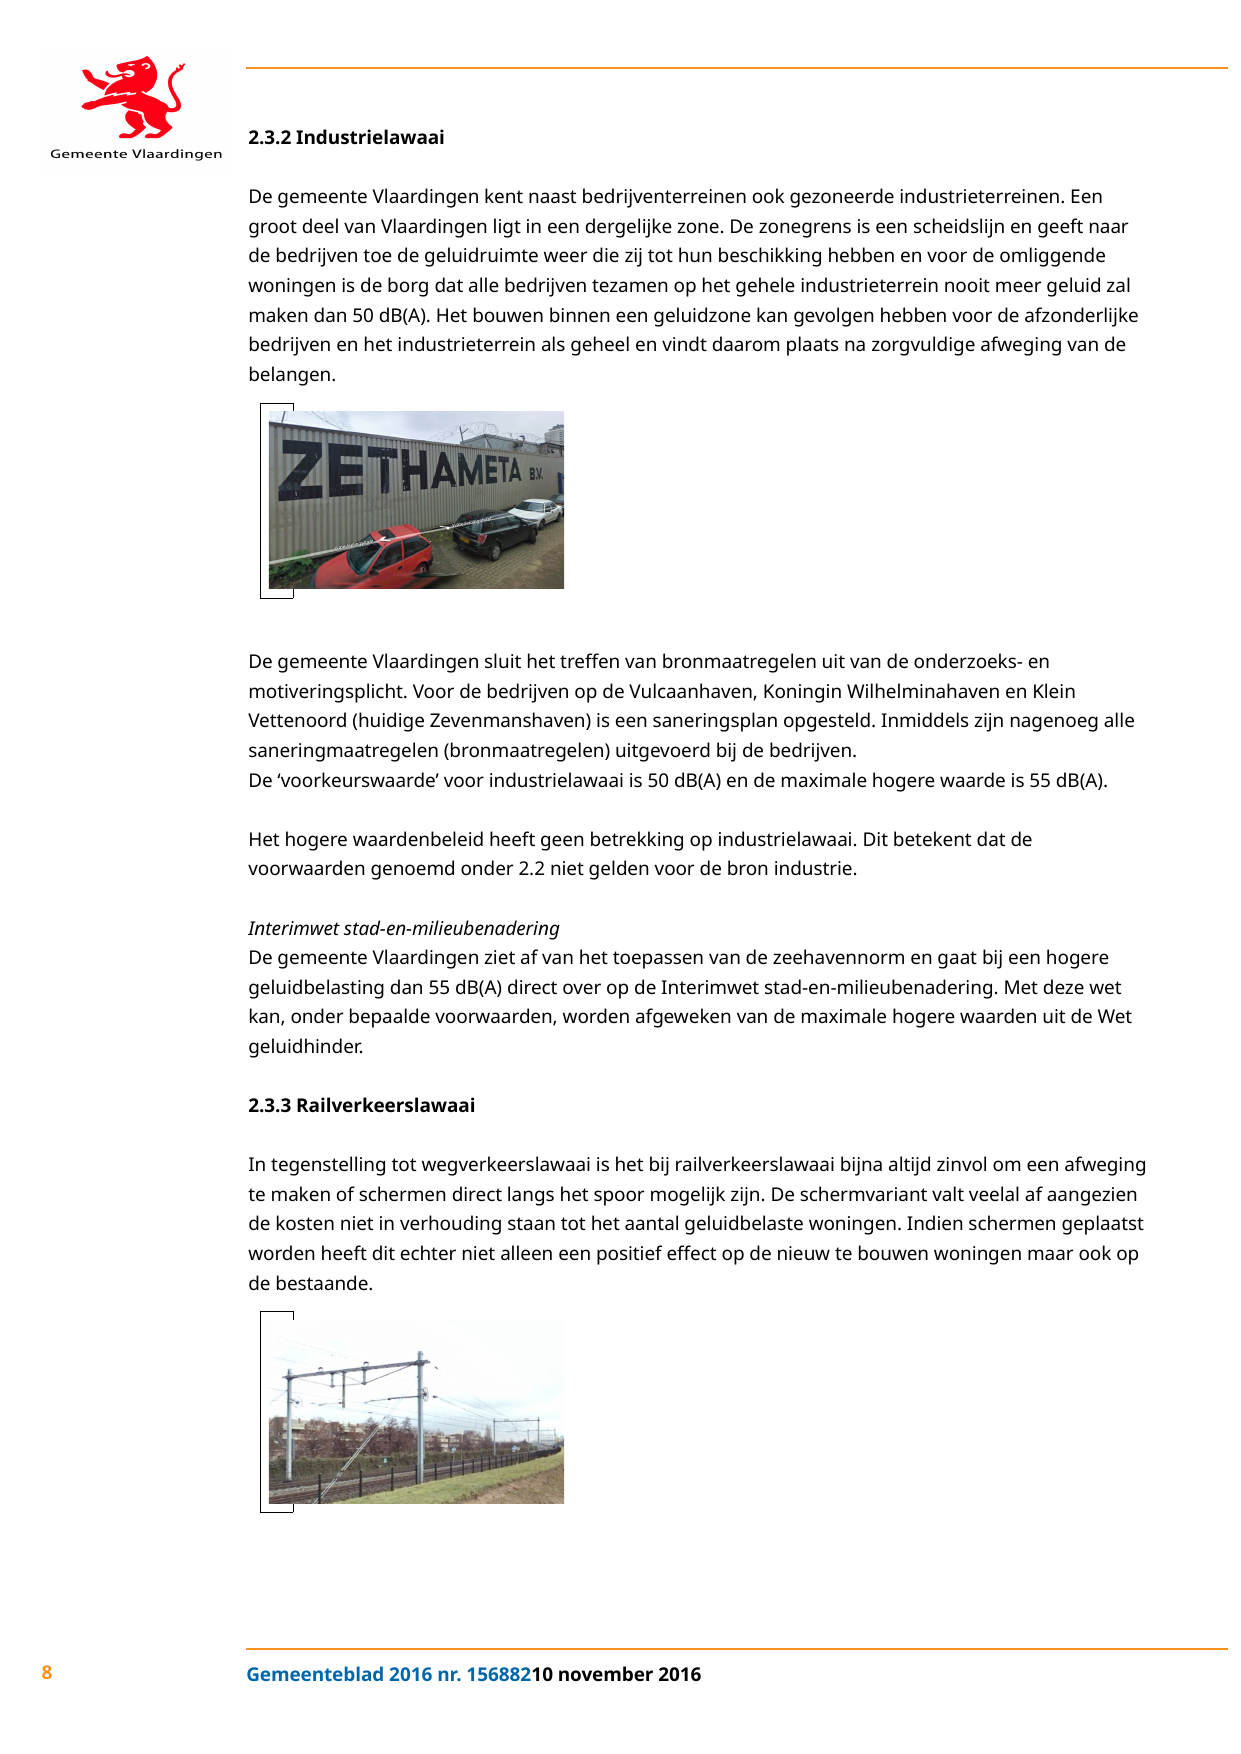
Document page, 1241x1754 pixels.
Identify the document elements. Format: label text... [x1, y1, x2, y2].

picture [41, 47, 231, 172]
text 2.3.3 Railverkeerslawaai [248, 1092, 1152, 1118]
picture [268, 411, 565, 589]
text Interimwet stad-en-milieubenadering [248, 915, 1152, 941]
text De ‘voorkeurswaarde’ voor industrielawaai is 50 dB(A) en de maximale hogere waarde is 55 dB(A). [248, 767, 1152, 793]
text De gemeente Vlaardingen kent naast bedrijventerreinen ook gezoneerde industrieterreinen. Een groot deel van Vlaardingen ligt in een dergelijke zone. De zonegrens is een scheidslijn en geeft naar de bedrijven toe de geluidruimte weer die zij tot hun beschikking hebben en voor de omliggende woningen is de borg dat alle bedrijven tezamen op het gehele industrieterrein nooit meer geluid zal maken dan 50 dB(A). Het bouwen binnen een geluidzone kan gevolgen hebben voor de afzonderlijke bedrijven en het industrieterrein als geheel en vindt daarom plaats na zorgvuldige afweging van de belangen. [248, 183, 1152, 387]
text 2.3.2 Industrielawaai [248, 124, 1152, 150]
text De gemeente Vlaardingen sluit het treffen van bronmaatregelen uit van de onderzoeks- en motiveringsplicht. Voor de bedrijven op de Vulcaanhaven, Koningin Wilhelminahaven en Klein Vettenoord (huidige Zevenmanshaven) is een saneringsplan opgesteld. Inmiddels zijn nagenoeg alle saneringmaatregelen (bronmaatregelen) uitgevoerd bij de bedrijven. [248, 648, 1152, 763]
picture [268, 1320, 565, 1504]
text Het hogere waardenbeleid heeft geen betrekking op industrielawaai. Dit betekent dat de voorwaarden genoemd onder 2.2 niet gelden voor de bron industrie. [248, 826, 1152, 881]
text In tegenstelling tot wegverkeerslawaai is het bij railverkeerslawaai bijna altijd zinvol om een afweging te maken of schermen direct langs het spoor mogelijk zijn. De schermvariant valt veelal af aangezien de kosten niet in verhouding staan tot het aantal geluidbelaste woningen. Indien schermen geplaatst worden heeft dit echter niet alleen een positief effect op de nieuw te bouwen woningen maar ook op de bestaande. [248, 1151, 1152, 1296]
text De gemeente Vlaardingen ziet af van het toepassen van de zeehavennorm en gaat bij een hogere geluidbelasting dan 55 dB(A) direct over op de Interimwet stad-en-milieubenadering. Met deze wet kan, onder bepaalde voorwaarden, worden afgeweken van de maximale hogere waarden uit de Wet geluidhinder. [248, 944, 1152, 1059]
